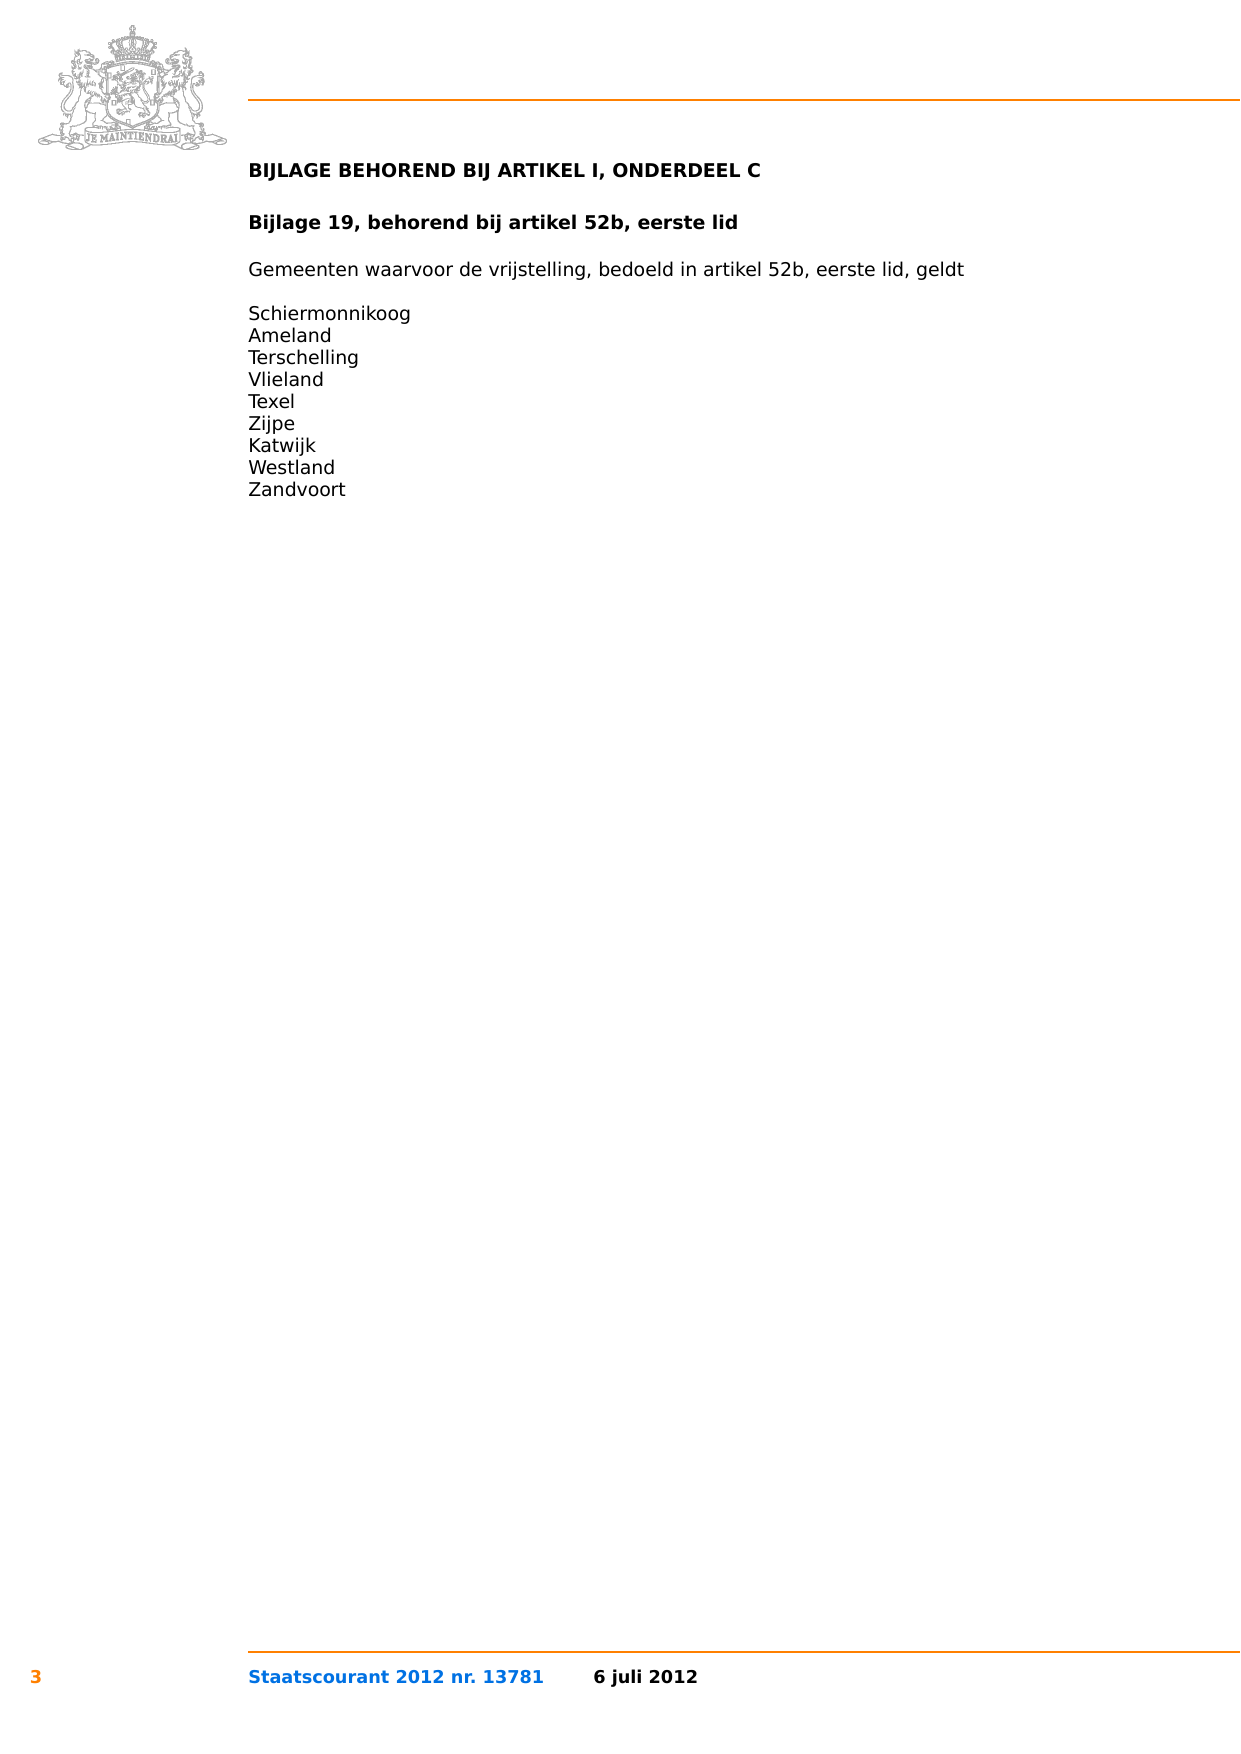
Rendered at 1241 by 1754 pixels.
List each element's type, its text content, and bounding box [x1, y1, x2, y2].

text Katwijk [248, 434, 1163, 457]
text Schiermonnikoog [248, 303, 1163, 325]
text Zandvoort [248, 478, 1163, 501]
subtitle Bijlage 19, behorend bij artikel 52b, eerste lid [248, 212, 1163, 234]
text Texel [248, 391, 1163, 413]
picture [38, 25, 227, 150]
text Ameland [248, 325, 1163, 347]
text Zijpe [248, 413, 1163, 434]
text Gemeenten waarvoor de vrijstelling, bedoeld in artikel 52b, eerste lid, geldt [248, 259, 1163, 281]
subtitle BIJLAGE BEHOREND BIJ ARTIKEL I, ONDERDEEL C [248, 160, 1163, 182]
text Westland [248, 457, 1163, 478]
text Terschelling [248, 347, 1163, 369]
text Vlieland [248, 369, 1163, 391]
